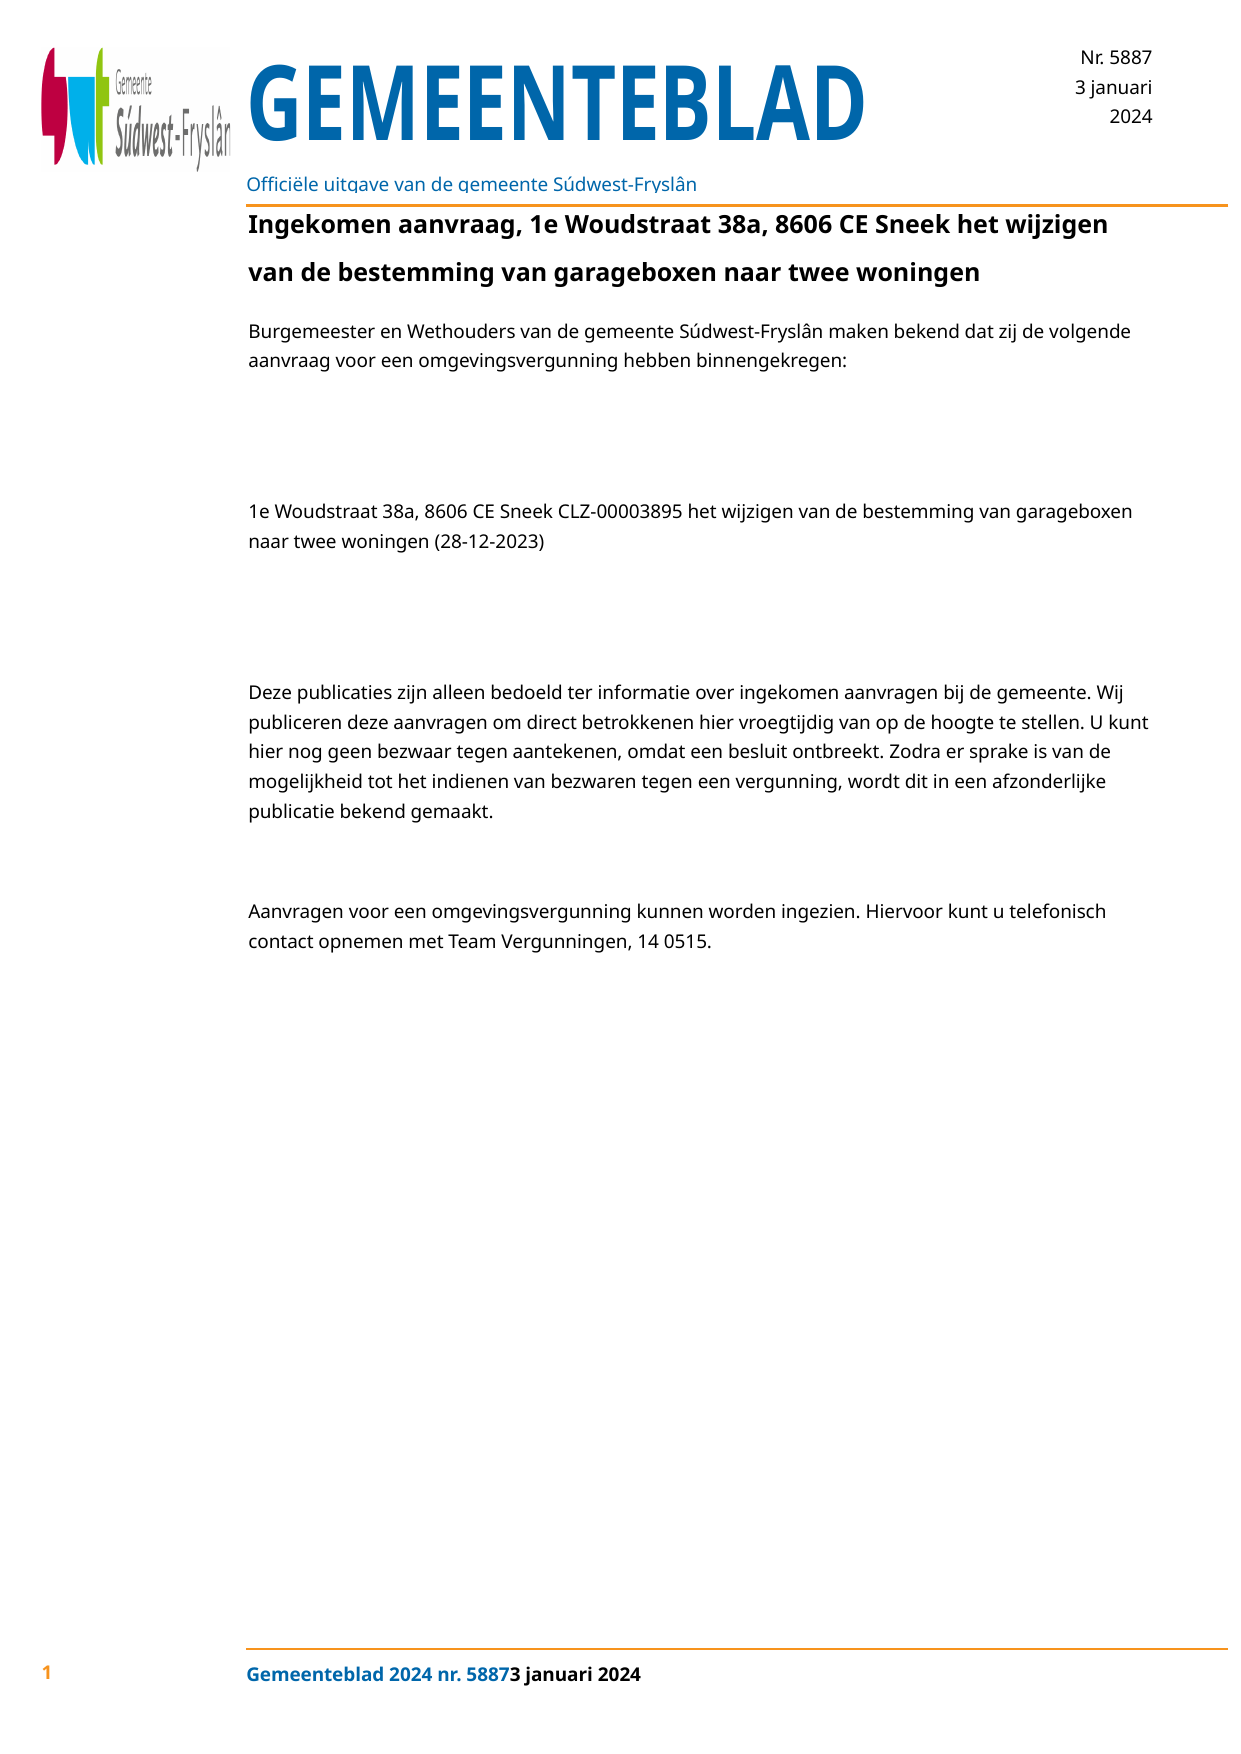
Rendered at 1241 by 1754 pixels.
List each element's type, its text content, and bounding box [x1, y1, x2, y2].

text Ingekomen aanvraag, 1e Woudstraat 38a, 8606 CE Sneek het wijzigen van de bestemming van garageboxen naar twee woningen [248, 207, 1152, 288]
text Deze publicaties zijn alleen bedoeld ter informatie over ingekomen aanvragen bij de gemeente. Wij publiceren deze aanvragen om direct betrokkenen hier vroegtijdig van op de hoogte te stellen. U kunt hier nog geen bezwaar tegen aantekenen, omdat een besluit ontbreekt. Zodra er sprake is van de mogelijkheid tot het indienen van bezwaren tegen een vergunning, wordt dit in een afzonderlijke publicatie bekend gemaakt. [248, 679, 1152, 824]
text 1e Woudstraat 38a, 8606 CE Sneek CLZ-00003895 het wijzigen van de bestemming van garageboxen naar twee woningen (28-12-2023) [248, 499, 1152, 554]
text Aanvragen voor een omgevingsvergunning kunnen worden ingezien. Hiervoor kunt u telefonisch contact opnemen met Team Vergunningen, 14 0515. [248, 899, 1152, 954]
picture [41, 47, 231, 172]
text Burgemeester en Wethouders van de gemeente Súdwest-Fryslân maken bekend dat zij de volgende aanvraag voor een omgevingsvergunning hebben binnengekregen: [248, 318, 1152, 373]
